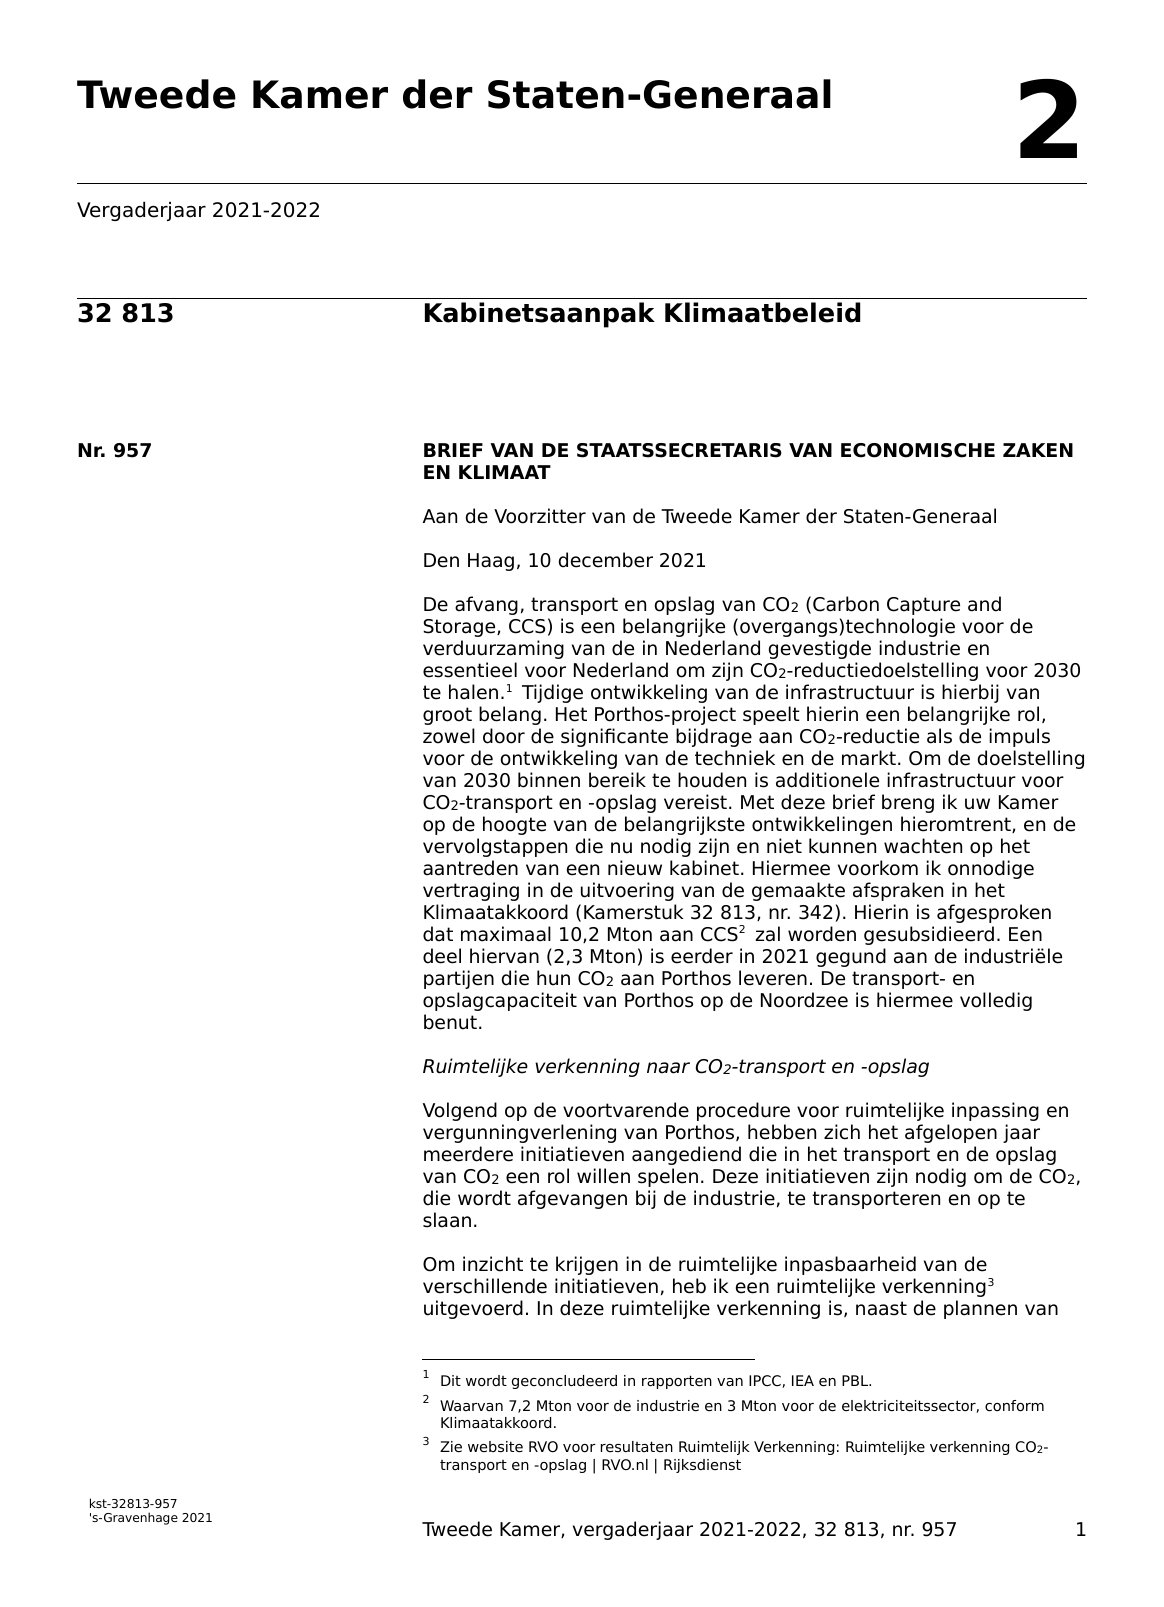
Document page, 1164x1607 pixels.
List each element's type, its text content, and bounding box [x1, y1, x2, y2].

text 's-Gravenhage 2021 [88, 1511, 323, 1525]
text Aan de Voorzitter van de Tweede Kamer der Staten-Generaal [422, 506, 1087, 528]
text Zie website RVO voor resultaten Ruimtelijk Verkenning: Ruimtelijke verkenning CO2-transport en -opslag | RVO.nl | Rijksdienst [422, 1435, 1087, 1474]
text kst-32813-957 [88, 1497, 323, 1511]
text Den Haag, 10 december 2021 [422, 550, 1087, 572]
text De afvang, transport en opslag van CO2 (Carbon Capture and Storage, CCS) is een belangrijke (overgangs)technologie voor de verduurzaming van de in Nederland gevestigde industrie en essentieel voor Nederland om zijn CO2-reductiedoelstelling voor 2030 te halen. Tijdige ontwikkeling van de infrastructuur is hierbij van groot belang. Het Porthos-project speelt hierin een belangrijke rol, zowel door de significante bijdrage aan CO2-reductie als de impuls voor de ontwikkeling van de techniek en de markt. Om de doelstelling van 2030 binnen bereik te houden is additionele infrastructuur voor CO2-transport en -opslag vereist. Met deze brief breng ik uw Kamer op de hoogte van de belangrijkste ontwikkelingen hieromtrent, en de vervolgstappen die nu nodig zijn en niet kunnen wachten op het aantreden van een nieuw kabinet. Hiermee voorkom ik onnodige vertraging in de uitvoering van de gemaakte afspraken in het Klimaatakkoord (Kamerstuk 32 813, nr. 342). Hierin is afgesproken dat maximaal 10,2 Mton aan CCS zal worden gesubsidieerd. Een deel hiervan (2,3 Mton) is eerder in 2021 gegund aan de industriële partijen die hun CO2 aan Porthos leveren. De transport- en opslagcapaciteit van Porthos op de Noordzee is hiermee volledig benut. [422, 594, 1087, 1034]
subtitle 32 813 Kabinetsaanpak Klimaatbeleid [77, 299, 1087, 329]
table_header Tweede Kamer der Staten-Generaal [77, 59, 886, 183]
subtitle Ruimtelijke verkenning naar CO2-transport en -opslag [422, 1056, 1087, 1078]
text Om inzicht te krijgen in de ruimtelijke inpasbaarheid van de verschillende initiatieven, heb ik een ruimtelijke verkenning uitgevoerd. In deze ruimtelijke verkenning is, naast de plannen van [422, 1254, 1087, 1320]
text Volgend op de voortvarende procedure voor ruimtelijke inpassing en vergunningverlening van Porthos, hebben zich het afgelopen jaar meerdere initiatieven aangediend die in het transport en de opslag van CO2 een rol willen spelen. Deze initiatieven zijn nodig om de CO2, die wordt afgevangen bij de industrie, te transporteren en op te slaan. [422, 1100, 1087, 1232]
subtitle Nr. 957 BRIEF VAN DE STAATSSECRETARIS VAN ECONOMISCHE ZAKEN EN KLIMAAT [77, 440, 1087, 484]
table_cell Vergaderjaar 2021-2022 [77, 184, 1087, 298]
text Waarvan 7,2 Mton voor de industrie en 3 Mton voor de elektriciteitssector, conform Klimaatakkoord. [422, 1393, 1087, 1432]
table_header 2 [886, 59, 1087, 183]
text Dit wordt geconcludeerd in rapporten van IPCC, IEA en PBL. [422, 1368, 1087, 1391]
